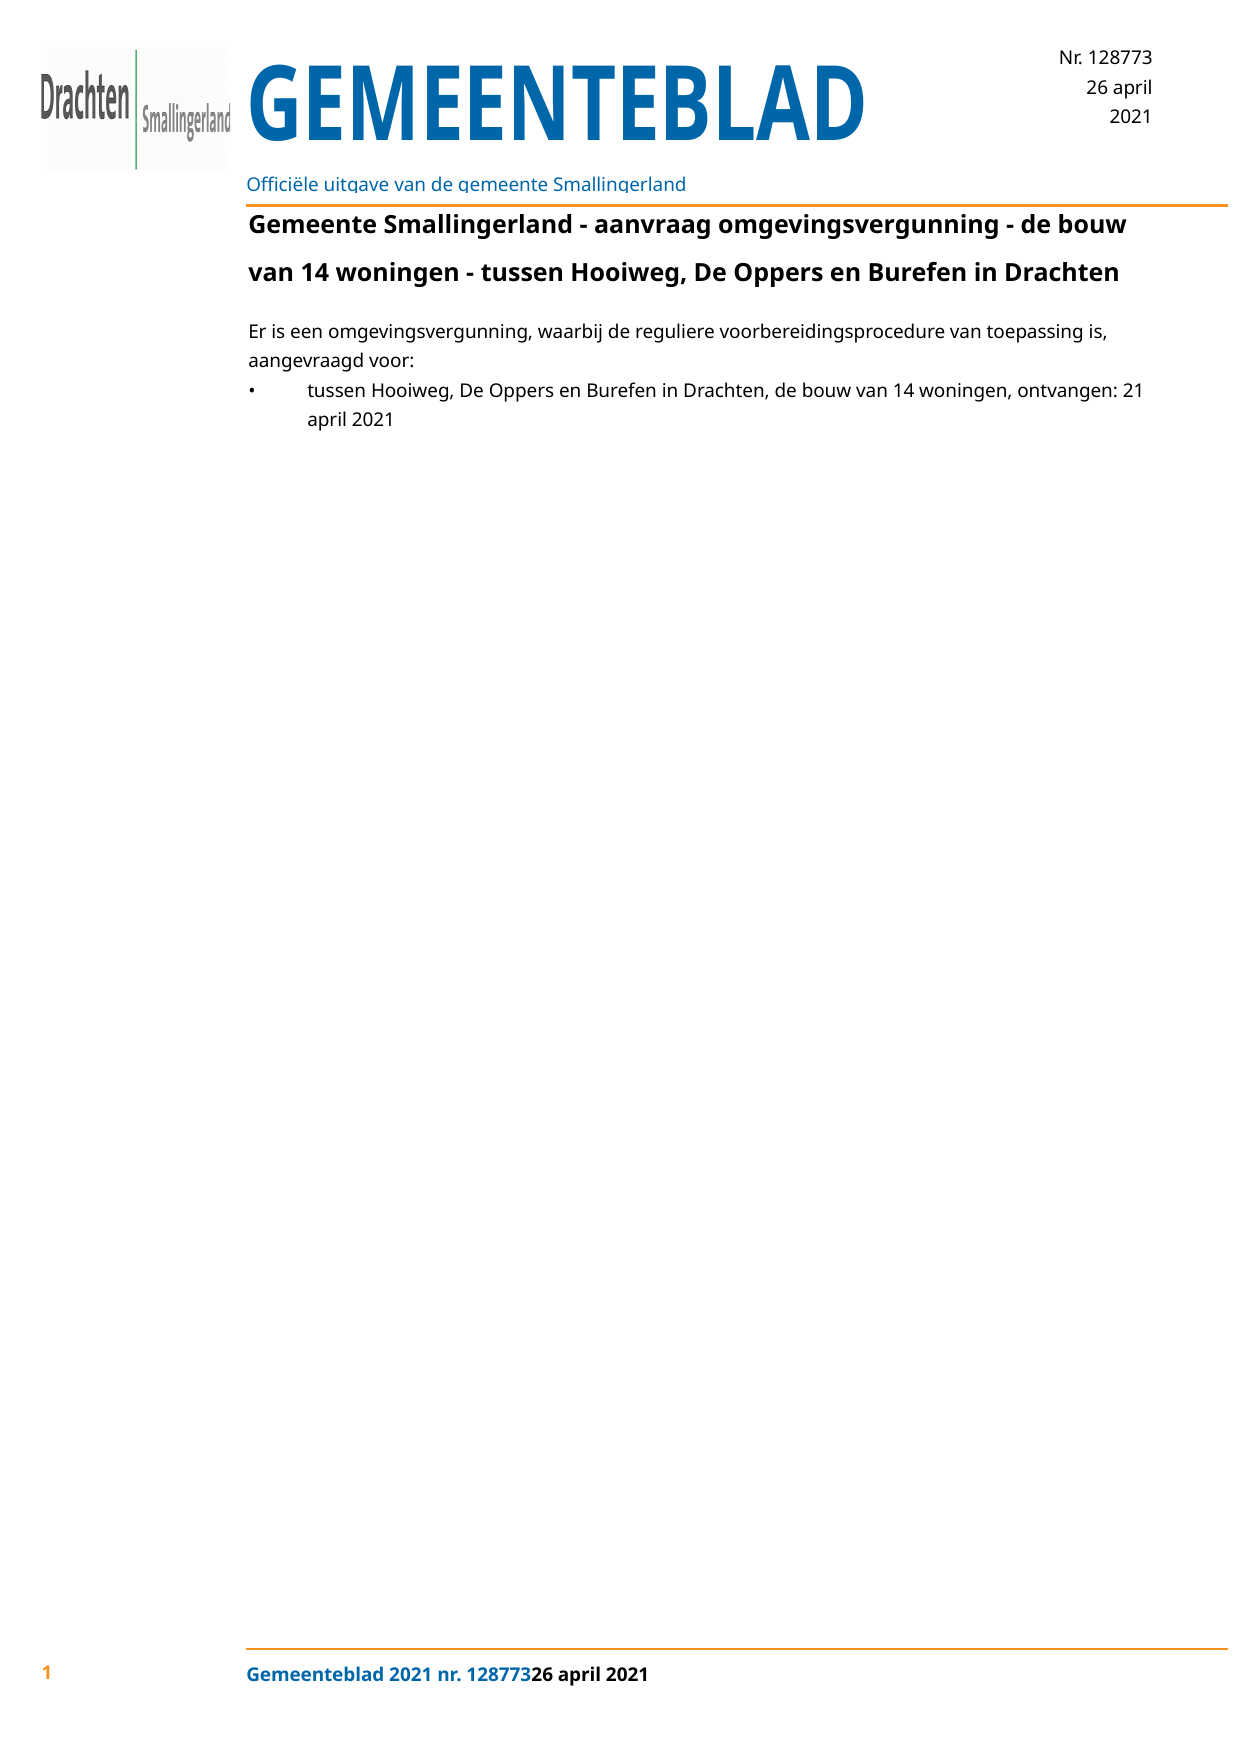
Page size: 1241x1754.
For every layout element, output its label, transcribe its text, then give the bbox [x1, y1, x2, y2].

text Gemeente Smallingerland - aanvraag omgevingsvergunning - de bouw van 14 woningen - tussen Hooiweg, De Oppers en Burefen in Drachten [248, 207, 1152, 288]
list tussen Hooiweg, De Oppers en Burefen in Drachten, de bouw van 14 woningen, ontvangen: 21 april 2021 [248, 377, 1152, 432]
picture [41, 47, 231, 172]
text Er is een omgevingsvergunning, waarbij de reguliere voorbereidingsprocedure van toepassing is, aangevraagd voor: [248, 318, 1152, 373]
